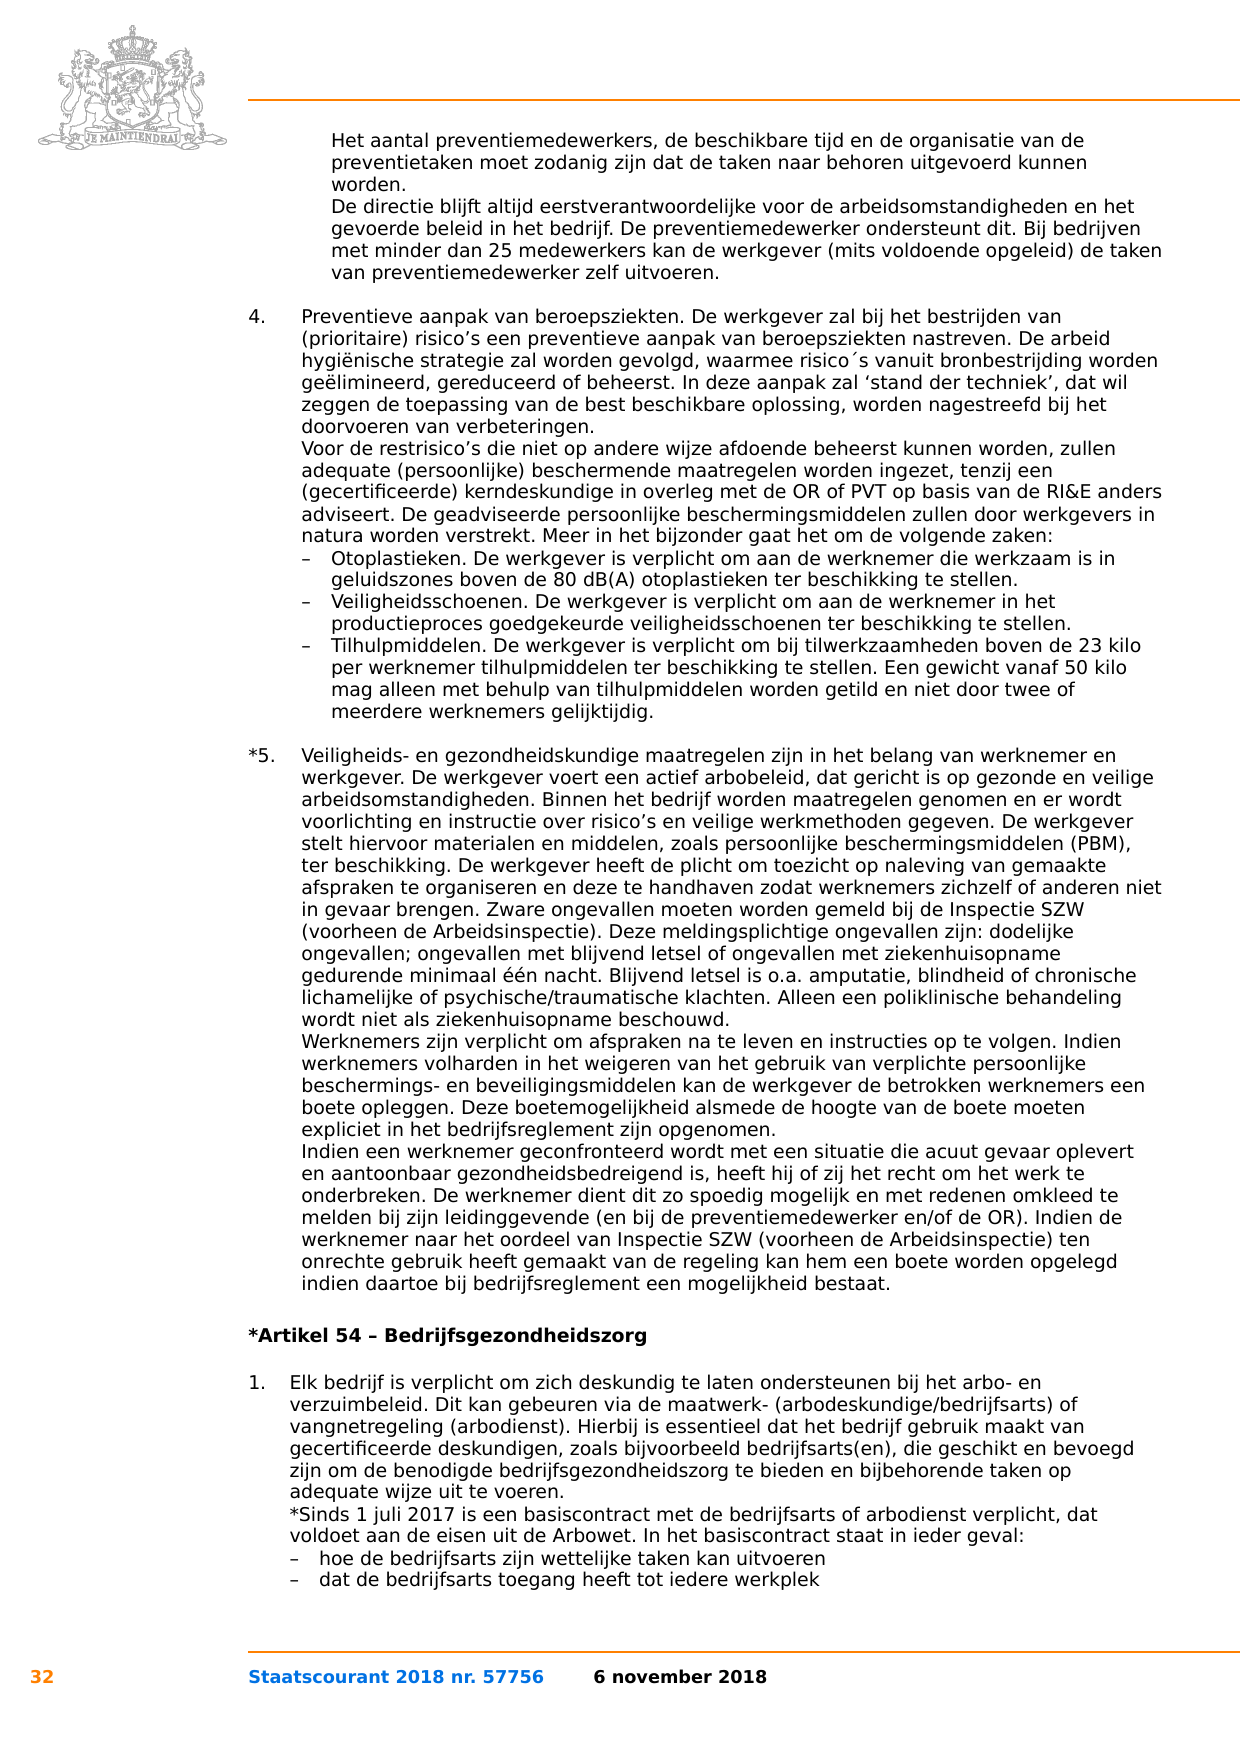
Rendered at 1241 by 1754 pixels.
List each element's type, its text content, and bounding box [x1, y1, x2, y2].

text Voor de restrisico’s die niet op andere wijze afdoende beheerst kunnen worden, zullen adequate (persoonlijke) beschermende maatregelen worden ingezet, tenzij een (gecertificeerde) kerndeskundige in overleg met de OR of PVT op basis van de RI&E anders adviseert. De geadviseerde persoonlijke beschermingsmiddelen zullen door werkgevers in natura worden verstrekt. Meer in het bijzonder gaat het om de volgende zaken: [301, 437, 1163, 547]
text – Otoplastieken. De werkgever is verplicht om aan de werknemer die werkzaam is in geluidszones boven de 80 dB(A) otoplastieken ter beschikking te stellen. [301, 547, 1163, 591]
text 4. Preventieve aanpak van beroepsziekten. De werkgever zal bij het bestrijden van (prioritaire) risico’s een preventieve aanpak van beroepsziekten nastreven. De arbeid hygiënische strategie zal worden gevolgd, waarmee risico´s vanuit bronbestrijding worden geëlimineerd, gereduceerd of beheerst. In deze aanpak zal ‘stand der techniek’, dat wil zeggen de toepassing van de best beschikbare oplossing, worden nagestreefd bij het doorvoeren van verbeteringen. [248, 306, 1163, 437]
text *5. Veiligheids- en gezondheidskundige maatregelen zijn in het belang van werknemer en werkgever. De werkgever voert een actief arbobeleid, dat gericht is op gezonde en veilige arbeidsomstandigheden. Binnen het bedrijf worden maatregelen genomen en er wordt voorlichting en instructie over risico’s en veilige werkmethoden gegeven. De werkgever stelt hiervoor materialen en middelen, zoals persoonlijke beschermingsmiddelen (PBM), ter beschikking. De werkgever heeft de plicht om toezicht op naleving van gemaakte afspraken te organiseren en deze te handhaven zodat werknemers zichzelf of anderen niet in gevaar brengen. Zware ongevallen moeten worden gemeld bij de Inspectie SZW (voorheen de Arbeidsinspectie). Deze meldingsplichtige ongevallen zijn: dodelijke ongevallen; ongevallen met blijvend letsel of ongevallen met ziekenhuisopname gedurende minimaal één nacht. Blijvend letsel is o.a. amputatie, blindheid of chronische lichamelijke of psychische/traumatische klachten. Alleen een poliklinische behandeling wordt niet als ziekenhuisopname beschouwd. [248, 745, 1163, 1031]
text – dat de bedrijfsarts toegang heeft tot iedere werkplek [289, 1569, 1163, 1591]
text 1. Elk bedrijf is verplicht om zich deskundig te laten ondersteunen bij het arbo- en verzuimbeleid. Dit kan gebeuren via de maatwerk- (arbodeskundige/bedrijfsarts) of vangnetregeling (arbodienst). Hierbij is essentieel dat het bedrijf gebruik maakt van gecertificeerde deskundigen, zoals bijvoorbeeld bedrijfsarts(en), die geschikt en bevoegd zijn om de benodigde bedrijfsgezondheidszorg te bieden en bijbehorende taken op adequate wijze uit te voeren. [248, 1372, 1163, 1503]
subtitle *Artikel 54 – Bedrijfsgezondheidszorg [248, 1324, 1163, 1347]
text Indien een werknemer geconfronteerd wordt met een situatie die acuut gevaar oplevert en aantoonbaar gezondheidsbedreigend is, heeft hij of zij het recht om het werk te onderbreken. De werknemer dient dit zo spoedig mogelijk en met redenen omkleed te melden bij zijn leidinggevende (en bij de preventiemedewerker en/of de OR). Indien de werknemer naar het oordeel van Inspectie SZW (voorheen de Arbeidsinspectie) ten onrechte gebruik heeft gemaakt van de regeling kan hem een boete worden opgelegd indien daartoe bij bedrijfsreglement een mogelijkheid bestaat. [301, 1141, 1163, 1294]
text Het aantal preventiemedewerkers, de beschikbare tijd en de organisatie van de preventietaken moet zodanig zijn dat de taken naar behoren uitgevoerd kunnen worden. [331, 130, 1163, 196]
text – hoe de bedrijfsarts zijn wettelijke taken kan uitvoeren [289, 1547, 1163, 1569]
text De directie blijft altijd eerstverantwoordelijke voor de arbeidsomstandigheden en het gevoerde beleid in het bedrijf. De preventiemedewerker ondersteunt dit. Bij bedrijven met minder dan 25 medewerkers kan de werkgever (mits voldoende opgeleid) de taken van preventiemedewerker zelf uitvoeren. [331, 196, 1163, 284]
text – Veiligheidsschoenen. De werkgever is verplicht om aan de werknemer in het productieproces goedgekeurde veiligheidsschoenen ter beschikking te stellen. [301, 591, 1163, 635]
picture [38, 25, 227, 150]
text Werknemers zijn verplicht om afspraken na te leven en instructies op te volgen. Indien werknemers volharden in het weigeren van het gebruik van verplichte persoonlijke beschermings- en beveiligingsmiddelen kan de werkgever de betrokken werknemers een boete opleggen. Deze boetemogelijkheid alsmede de hoogte van de boete moeten expliciet in het bedrijfsreglement zijn opgenomen. [301, 1031, 1163, 1141]
text *Sinds 1 juli 2017 is een basiscontract met de bedrijfsarts of arbodienst verplicht, dat voldoet aan de eisen uit de Arbowet. In het basiscontract staat in ieder geval: [289, 1503, 1163, 1547]
text – Tilhulpmiddelen. De werkgever is verplicht om bij tilwerkzaamheden boven de 23 kilo per werknemer tilhulpmiddelen ter beschikking te stellen. Een gewicht vanaf 50 kilo mag alleen met behulp van tilhulpmiddelen worden getild en niet door twee of meerdere werknemers gelijktijdig. [301, 635, 1163, 723]
